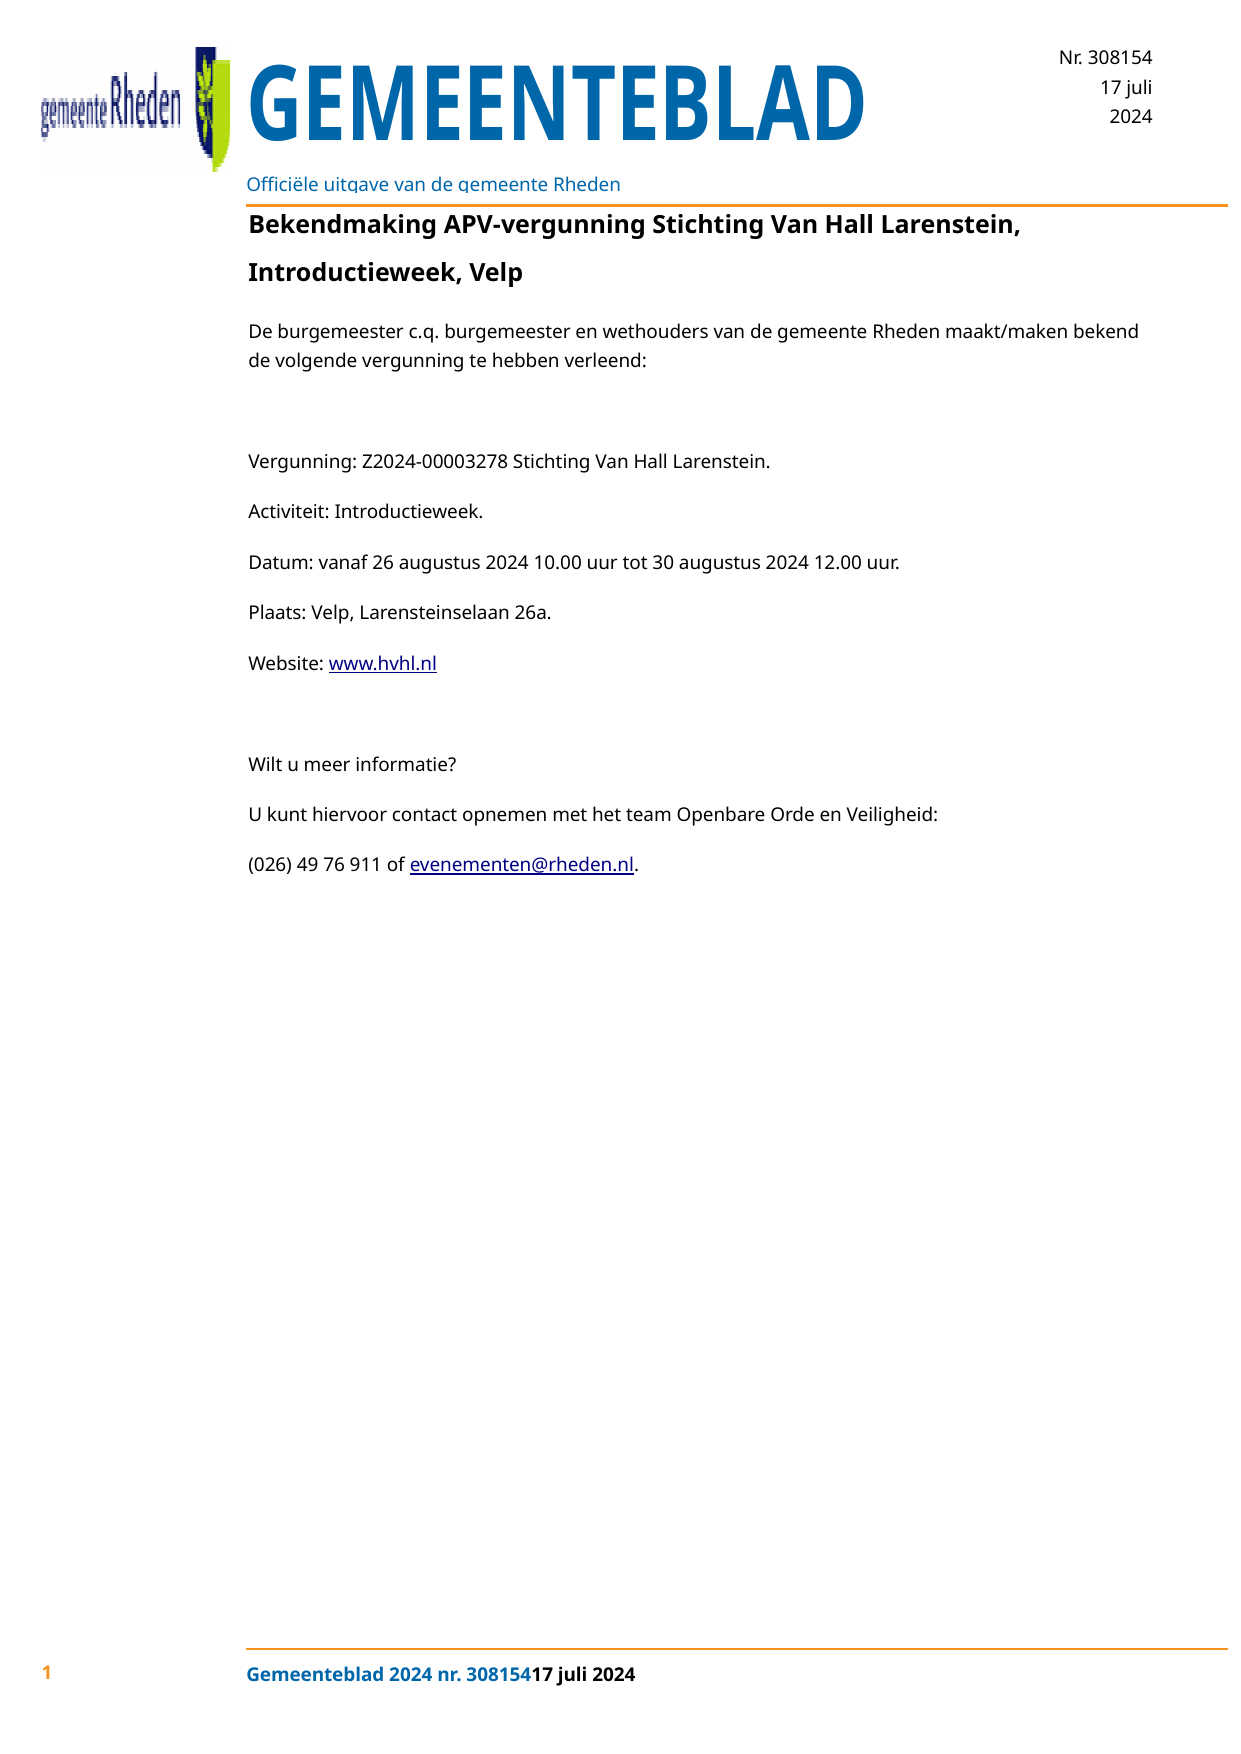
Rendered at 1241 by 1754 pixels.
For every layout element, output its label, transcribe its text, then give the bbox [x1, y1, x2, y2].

text Bekendmaking APV-vergunning Stichting Van Hall Larenstein, Introductieweek, Velp [248, 207, 1152, 288]
text Datum: vanaf 26 augustus 2024 10.00 uur tot 30 augustus 2024 12.00 uur. [248, 549, 1152, 575]
text De burgemeester c.q. burgemeester en wethouders van de gemeente Rheden maakt/maken bekend de volgende vergunning te hebben verleend: [248, 318, 1152, 373]
text (026) 49 76 911 of evenementen@rheden.nl. [248, 852, 1152, 877]
text Website: www.hvhl.nl [248, 650, 1152, 676]
text Activiteit: Introductieweek. [248, 499, 1152, 524]
text U kunt hiervoor contact opnemen met het team Openbare Orde en Veiligheid: [248, 801, 1152, 827]
text Vergunning: Z2024-00003278 Stichting Van Hall Larenstein. [248, 448, 1152, 474]
text Wilt u meer informatie? [248, 751, 1152, 777]
text Plaats: Velp, Larensteinselaan 26a. [248, 599, 1152, 625]
picture [41, 47, 231, 172]
